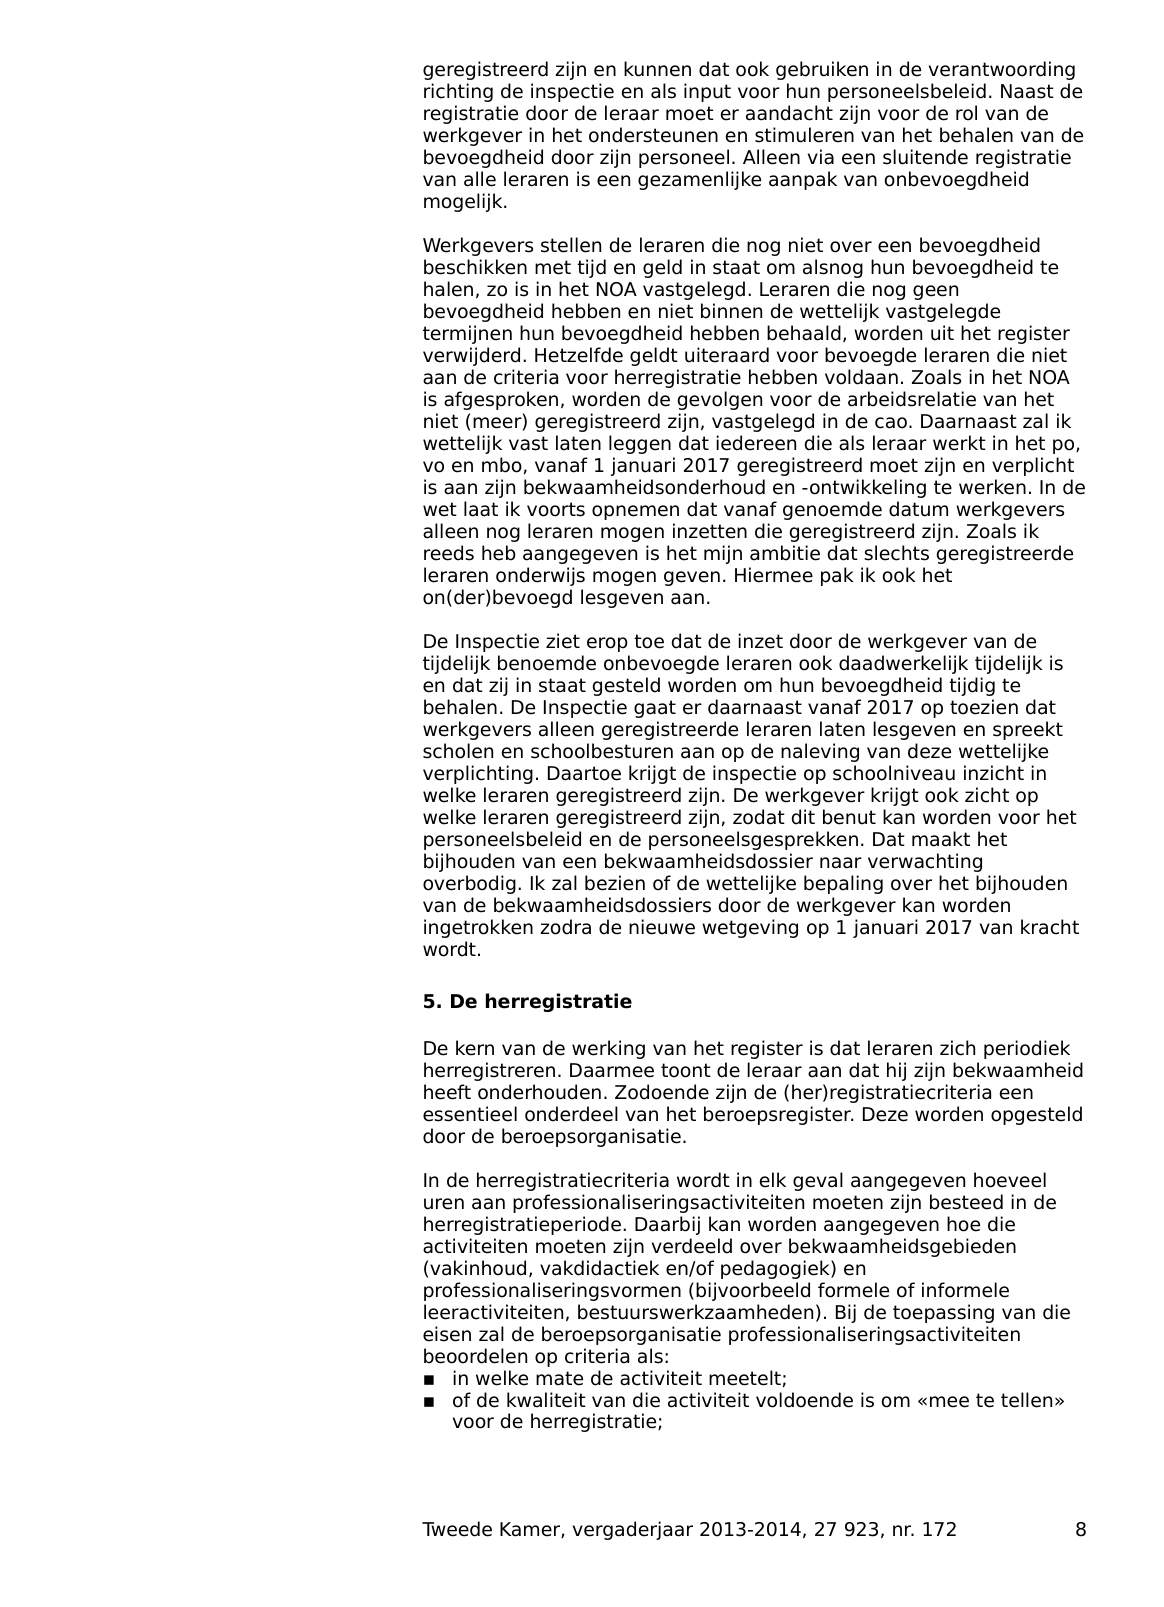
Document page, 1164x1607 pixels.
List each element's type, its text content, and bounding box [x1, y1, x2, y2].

text ▪ of de kwaliteit van die activiteit voldoende is om «mee te tellen» voor de herregistratie; [422, 1389, 1087, 1433]
text De kern van de werking van het register is dat leraren zich periodiek herregistreren. Daarmee toont de leraar aan dat hij zijn bekwaamheid heeft onderhouden. Zodoende zijn de (her)registratiecriteria een essentieel onderdeel van het beroepsregister. Deze worden opgesteld door de beroepsorganisatie. [422, 1038, 1087, 1147]
text De Inspectie ziet erop toe dat de inzet door de werkgever van de tijdelijk benoemde onbevoegde leraren ook daadwerkelijk tijdelijk is en dat zij in staat gesteld worden om hun bevoegdheid tijdig te behalen. De Inspectie gaat er daarnaast vanaf 2017 op toezien dat werkgevers alleen geregistreerde leraren laten lesgeven en spreekt scholen en schoolbesturen aan op de naleving van deze wettelijke verplichting. Daartoe krijgt de inspectie op schoolniveau inzicht in welke leraren geregistreerd zijn. De werkgever krijgt ook zicht op welke leraren geregistreerd zijn, zodat dit benut kan worden voor het personeelsbeleid en de personeelsgesprekken. Dat maakt het bijhouden van een bekwaamheidsdossier naar verwachting overbodig. Ik zal bezien of de wettelijke bepaling over het bijhouden van de bekwaamheidsdossiers door de werkgever kan worden ingetrokken zodra de nieuwe wetgeving op 1 januari 2017 van kracht wordt. [422, 631, 1087, 961]
text geregistreerd zijn en kunnen dat ook gebruiken in de verantwoording richting de inspectie en als input voor hun personeelsbeleid. Naast de registratie door de leraar moet er aandacht zijn voor de rol van de werkgever in het ondersteunen en stimuleren van het behalen van de bevoegdheid door zijn personeel. Alleen via een sluitende registratie van alle leraren is een gezamenlijke aanpak van onbevoegdheid mogelijk. [422, 59, 1087, 213]
text Werkgevers stellen de leraren die nog niet over een bevoegdheid beschikken met tijd en geld in staat om alsnog hun bevoegdheid te halen, zo is in het NOA vastgelegd. Leraren die nog geen bevoegdheid hebben en niet binnen de wettelijk vastgelegde termijnen hun bevoegdheid hebben behaald, worden uit het register verwijderd. Hetzelfde geldt uiteraard voor bevoegde leraren die niet aan de criteria voor herregistratie hebben voldaan. Zoals in het NOA is afgesproken, worden de gevolgen voor de arbeidsrelatie van het niet (meer) geregistreerd zijn, vastgelegd in de cao. Daarnaast zal ik wettelijk vast laten leggen dat iedereen die als leraar werkt in het po, vo en mbo, vanaf 1 januari 2017 geregistreerd moet zijn en verplicht is aan zijn bekwaamheidsonderhoud en -ontwikkeling te werken. In de wet laat ik voorts opnemen dat vanaf genoemde datum werkgevers alleen nog leraren mogen inzetten die geregistreerd zijn. Zoals ik reeds heb aangegeven is het mijn ambitie dat slechts geregistreerde leraren onderwijs mogen geven. Hiermee pak ik ook het on(der)bevoegd lesgeven aan. [422, 235, 1087, 609]
subtitle 5. De herregistratie [422, 991, 1087, 1013]
text In de herregistratiecriteria wordt in elk geval aangegeven hoeveel uren aan professionaliseringsactiviteiten moeten zijn besteed in de herregistratieperiode. Daarbij kan worden aangegeven hoe die activiteiten moeten zijn verdeeld over bekwaamheidsgebieden (vakinhoud, vakdidactiek en/of pedagogiek) en professionaliseringsvormen (bijvoorbeeld formele of informele leeractiviteiten, bestuurswerkzaamheden). Bij de toepassing van die eisen zal de beroepsorganisatie professionaliseringsactiviteiten beoordelen op criteria als: [422, 1170, 1087, 1367]
text ▪ in welke mate de activiteit meetelt; [422, 1367, 1087, 1389]
